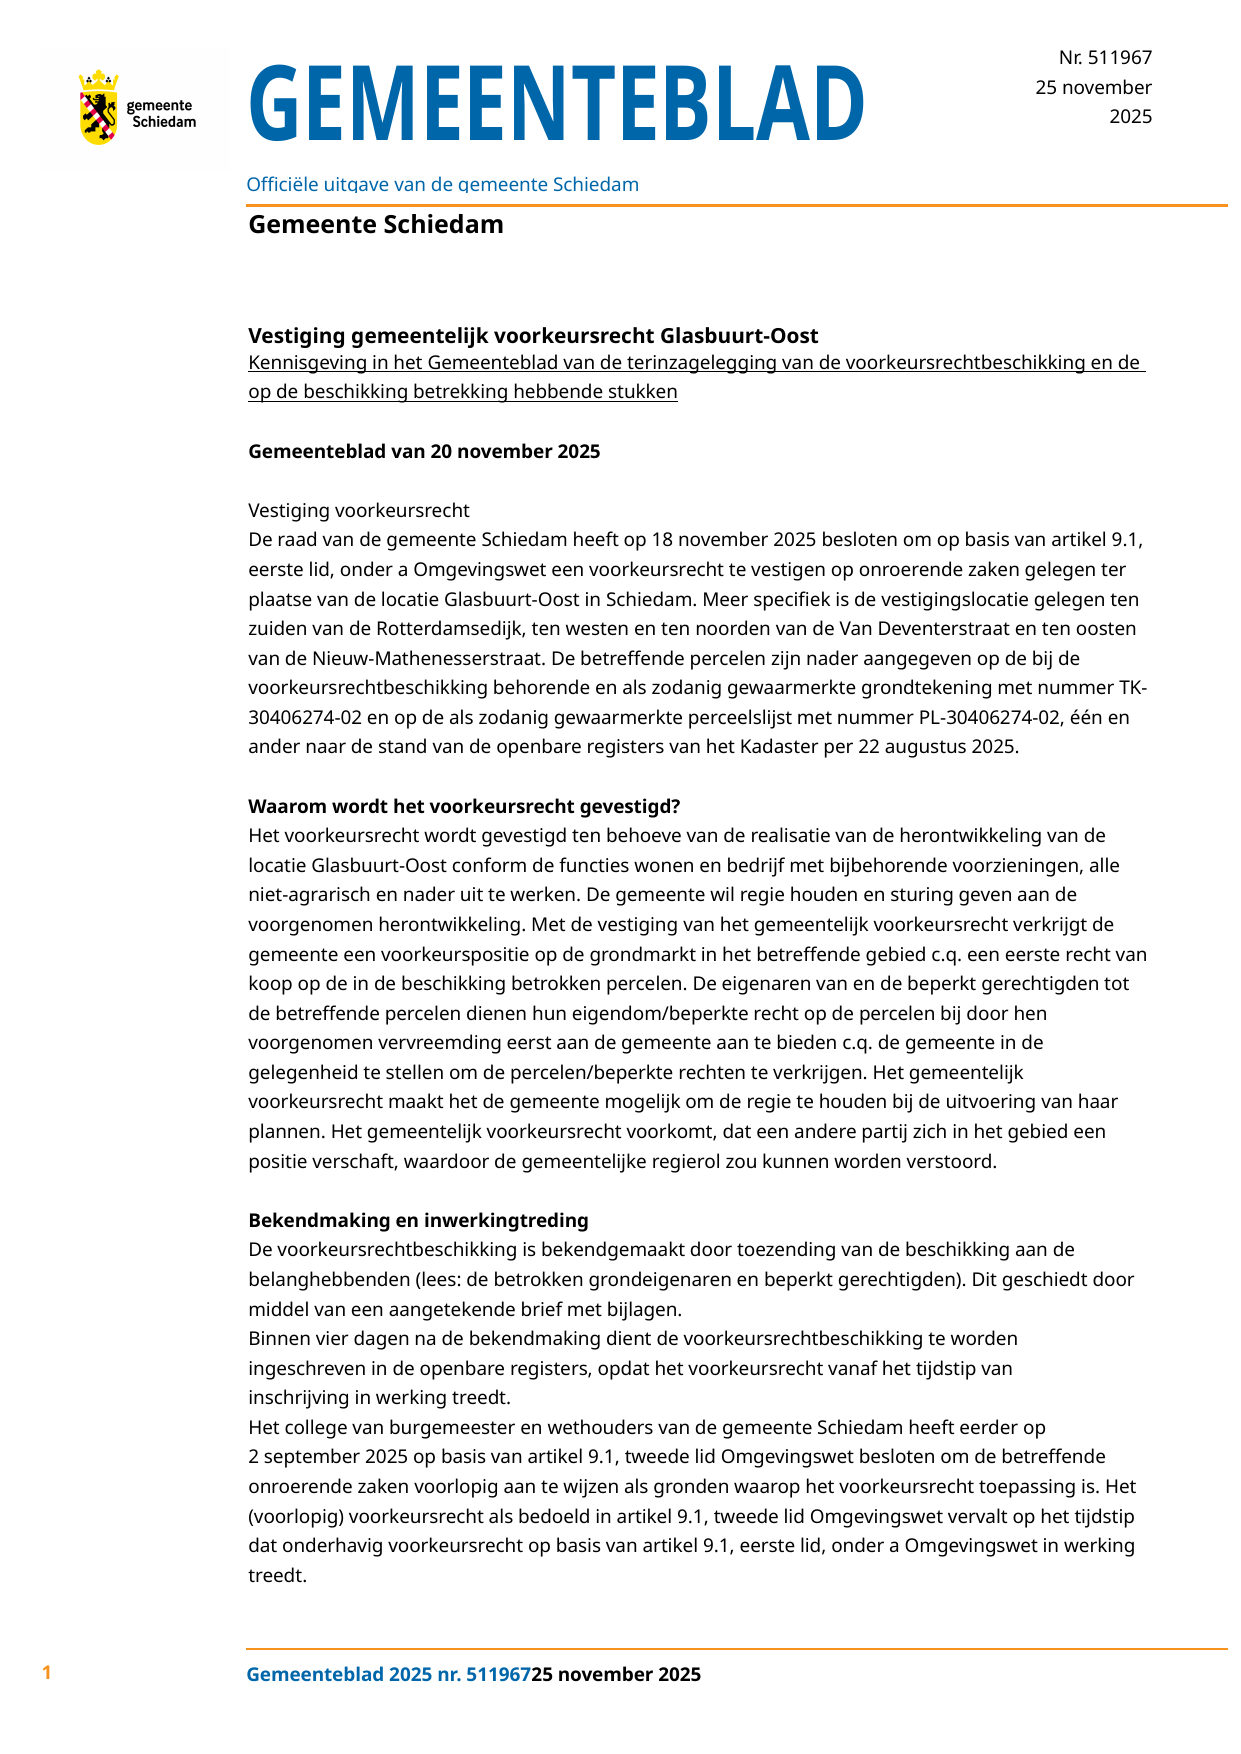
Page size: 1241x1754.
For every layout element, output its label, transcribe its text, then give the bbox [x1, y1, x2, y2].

text Vestiging voorkeursrecht [248, 497, 1152, 523]
text Kennisgeving in het Gemeenteblad van de terinzagelegging van de voorkeursrechtbeschikking en de op de beschikking betrekking hebbende stukken [248, 349, 1152, 404]
text Het voorkeursrecht wordt gevestigd ten behoeve van de realisatie van de herontwikkeling van de locatie Glasbuurt-Oost conform de functies wonen en bedrijf met bijbehorende voorzieningen, alle niet-agrarisch en nader uit te werken. De gemeente wil regie houden en sturing geven aan de voorgenomen herontwikkeling. Met de vestiging van het gemeentelijk voorkeursrecht verkrijgt de gemeente een voorkeurspositie op de grondmarkt in het betreffende gebied c.q. een eerste recht van koop op de in de beschikking betrokken percelen. De eigenaren van en de beperkt gerechtigden tot de betreffende percelen dienen hun eigendom/beperkte recht op de percelen bij door hen voorgenomen vervreemding eerst aan de gemeente aan te bieden c.q. de gemeente in de gelegenheid te stellen om de percelen/beperkte rechten te verkrijgen. Het gemeentelijk voorkeursrecht maakt het de gemeente mogelijk om de regie te houden bij de uitvoering van haar plannen. Het gemeentelijk voorkeursrecht voorkomt, dat een andere partij zich in het gebied een positie verschaft, waardoor de gemeentelijke regierol zou kunnen worden verstoord. [248, 822, 1152, 1174]
text Bekendmaking en inwerkingtreding [248, 1207, 1152, 1233]
picture [41, 47, 231, 172]
text Gemeente Schiedam [248, 207, 1152, 241]
text Het college van burgemeester en wethouders van de gemeente Schiedam heeft eerder op [248, 1414, 1152, 1440]
text Gemeenteblad van 20 november 2025 [248, 438, 1152, 464]
text Waarom wordt het voorkeursrecht gevestigd? [248, 793, 1152, 819]
text 2 september 2025 op basis van artikel 9.1, tweede lid Omgevingswet besloten om de betreffende onroerende zaken voorlopig aan te wijzen als gronden waarop het voorkeursrecht toepassing is. Het (voorlopig) voorkeursrecht als bedoeld in artikel 9.1, tweede lid Omgevingswet vervalt op het tijdstip dat onderhavig voorkeursrecht op basis van artikel 9.1, eerste lid, onder a Omgevingswet in werking treedt. [248, 1444, 1152, 1588]
text De voorkeursrechtbeschikking is bekendgemaakt door toezending van de beschikking aan de belanghebbenden (lees: de betrokken grondeigenaren en beperkt gerechtigden). Dit geschiedt door middel van een aangetekende brief met bijlagen. [248, 1237, 1152, 1322]
text Vestiging gemeentelijk voorkeursrecht Glasbuurt-Oost [248, 321, 1152, 349]
text De raad van de gemeente Schiedam heeft op 18 november 2025 besloten om op basis van artikel 9.1, eerste lid, onder a Omgevingswet een voorkeursrecht te vestigen op onroerende zaken gelegen ter plaatse van de locatie Glasbuurt-Oost in Schiedam. Meer specifiek is de vestigingslocatie gelegen ten zuiden van de Rotterdamsedijk, ten westen en ten noorden van de Van Deventerstraat en ten oosten van de Nieuw-Mathenesserstraat. De betreffende percelen zijn nader aangegeven op de bij de voorkeursrechtbeschikking behorende en als zodanig gewaarmerkte grondtekening met nummer TK-30406274-02 en op de als zodanig gewaarmerkte perceelslijst met nummer PL-30406274-02, één en ander naar de stand van de openbare registers van het Kadaster per 22 augustus 2025. [248, 527, 1152, 759]
text ingeschreven in de openbare registers, opdat het voorkeursrecht vanaf het tijdstip van [248, 1355, 1152, 1381]
text Binnen vier dagen na de bekendmaking dient de voorkeursrechtbeschikking te worden [248, 1325, 1152, 1351]
text inschrijving in werking treedt. [248, 1384, 1152, 1410]
